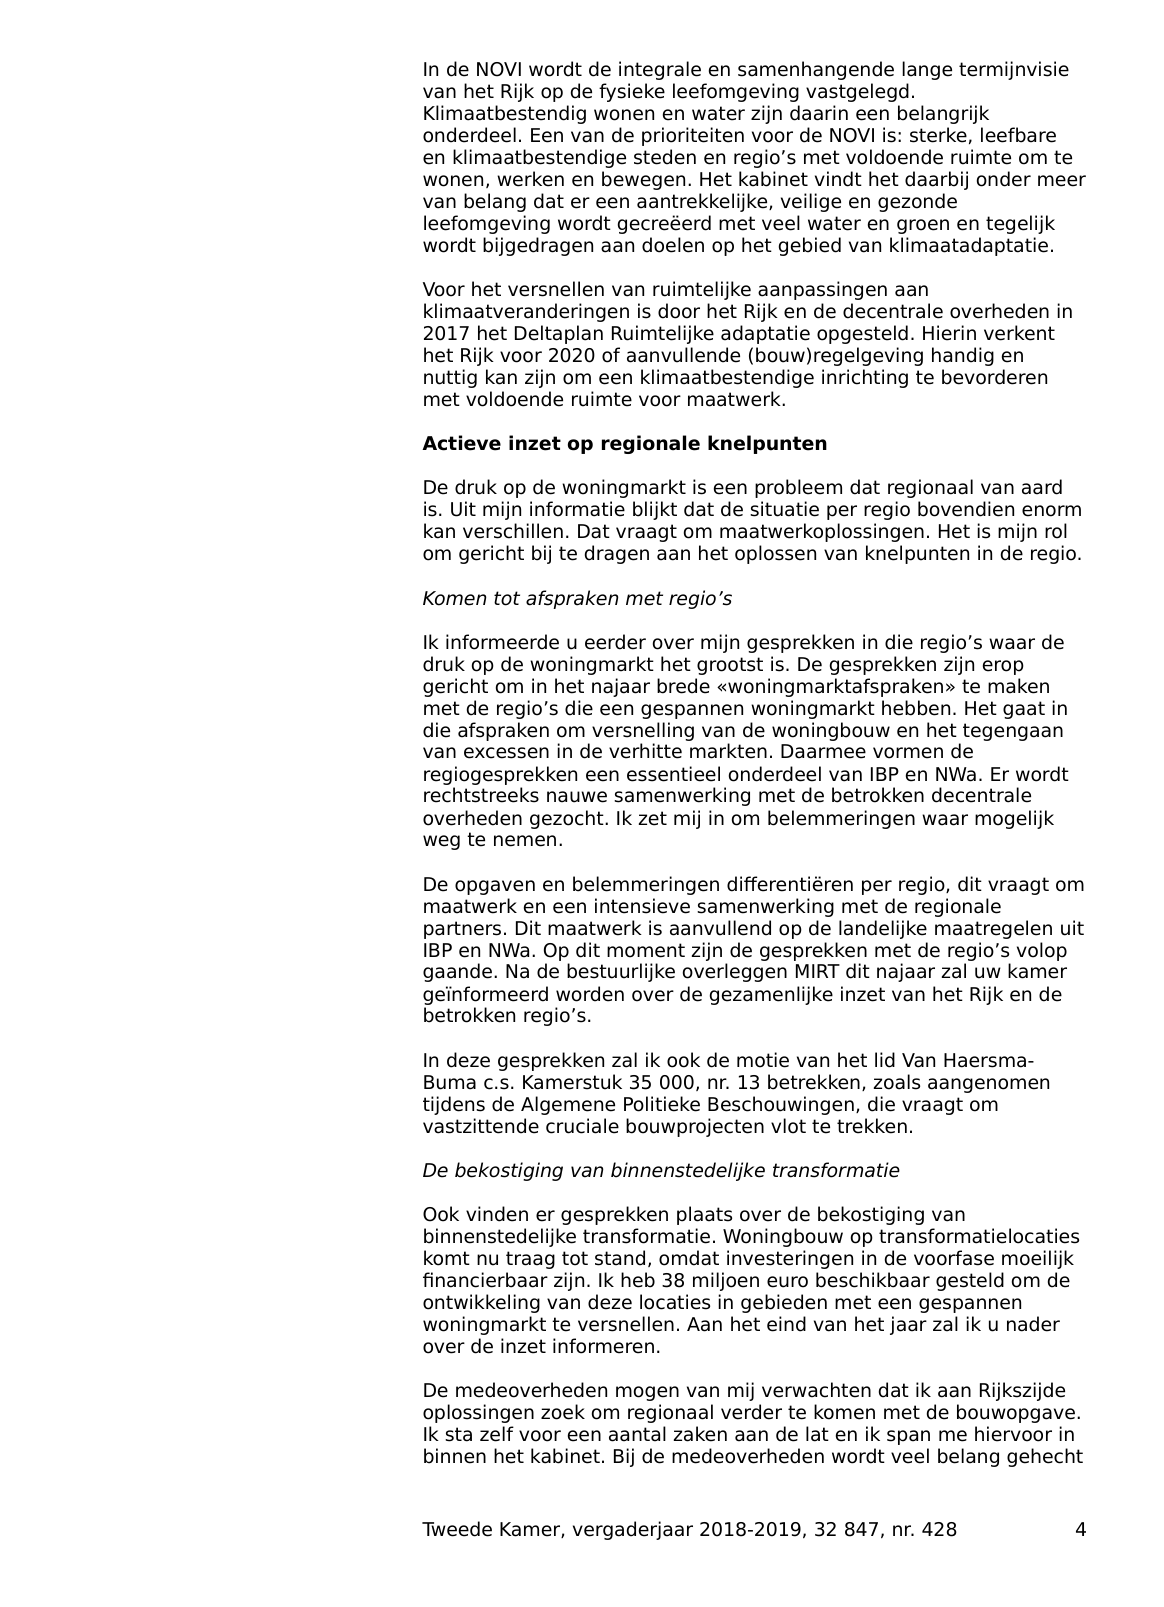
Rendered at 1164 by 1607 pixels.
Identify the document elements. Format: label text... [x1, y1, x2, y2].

subtitle Komen tot afspraken met regio’s [422, 587, 1087, 609]
subtitle Actieve inzet op regionale knelpunten [422, 433, 1087, 455]
text In deze gesprekken zal ik ook de motie van het lid Van Haersma-Buma c.s. Kamerstuk 35 000, nr. 13 betrekken, zoals aangenomen tijdens de Algemene Politieke Beschouwingen, die vraagt om vastzittende cruciale bouwprojecten vlot te trekken. [422, 1049, 1087, 1137]
text De opgaven en belemmeringen differentiëren per regio, dit vraagt om maatwerk en een intensieve samenwerking met de regionale partners. Dit maatwerk is aanvullend op de landelijke maatregelen uit IBP en NWa. Op dit moment zijn de gesprekken met de regio’s volop gaande. Na de bestuurlijke overleggen MIRT dit najaar zal uw kamer geïnformeerd worden over de gezamenlijke inzet van het Rijk en de betrokken regio’s. [422, 873, 1087, 1027]
text Voor het versnellen van ruimtelijke aanpassingen aan klimaatveranderingen is door het Rijk en de decentrale overheden in 2017 het Deltaplan Ruimtelijke adaptatie opgesteld. Hierin verkent het Rijk voor 2020 of aanvullende (bouw)regelgeving handig en nuttig kan zijn om een klimaatbestendige inrichting te bevorderen met voldoende ruimte voor maatwerk. [422, 279, 1087, 411]
text In de NOVI wordt de integrale en samenhangende lange termijnvisie van het Rijk op de fysieke leefomgeving vastgelegd. Klimaatbestendig wonen en water zijn daarin een belangrijk onderdeel. Een van de prioriteiten voor de NOVI is: sterke, leefbare en klimaatbestendige steden en regio’s met voldoende ruimte om te wonen, werken en bewegen. Het kabinet vindt het daarbij onder meer van belang dat er een aantrekkelijke, veilige en gezonde leefomgeving wordt gecreëerd met veel water en groen en tegelijk wordt bijgedragen aan doelen op het gebied van klimaatadaptatie. [422, 59, 1087, 257]
text De medeoverheden mogen van mij verwachten dat ik aan Rijkszijde oplossingen zoek om regionaal verder te komen met de bouwopgave. Ik sta zelf voor een aantal zaken aan de lat en ik span me hiervoor in binnen het kabinet. Bij de medeoverheden wordt veel belang gehecht [422, 1380, 1087, 1468]
text Ik informeerde u eerder over mijn gesprekken in die regio’s waar de druk op de woningmarkt het grootst is. De gesprekken zijn erop gericht om in het najaar brede «woningmarktafspraken» te maken met de regio’s die een gespannen woningmarkt hebben. Het gaat in die afspraken om versnelling van de woningbouw en het tegengaan van excessen in de verhitte markten. Daarmee vormen de regiogesprekken een essentieel onderdeel van IBP en NWa. Er wordt rechtstreeks nauwe samenwerking met de betrokken decentrale overheden gezocht. Ik zet mij in om belemmeringen waar mogelijk weg te nemen. [422, 632, 1087, 851]
text Ook vinden er gesprekken plaats over de bekostiging van binnenstedelijke transformatie. Woningbouw op transformatielocaties komt nu traag tot stand, omdat investeringen in de voorfase moeilijk financierbaar zijn. Ik heb 38 miljoen euro beschikbaar gesteld om de ontwikkeling van deze locaties in gebieden met een gespannen woningmarkt te versnellen. Aan het eind van het jaar zal ik u nader over de inzet informeren. [422, 1204, 1087, 1358]
text De druk op de woningmarkt is een probleem dat regionaal van aard is. Uit mijn informatie blijkt dat de situatie per regio bovendien enorm kan verschillen. Dat vraagt om maatwerkoplossingen. Het is mijn rol om gericht bij te dragen aan het oplossen van knelpunten in de regio. [422, 477, 1087, 565]
subtitle De bekostiging van binnenstedelijke transformatie [422, 1160, 1087, 1182]
